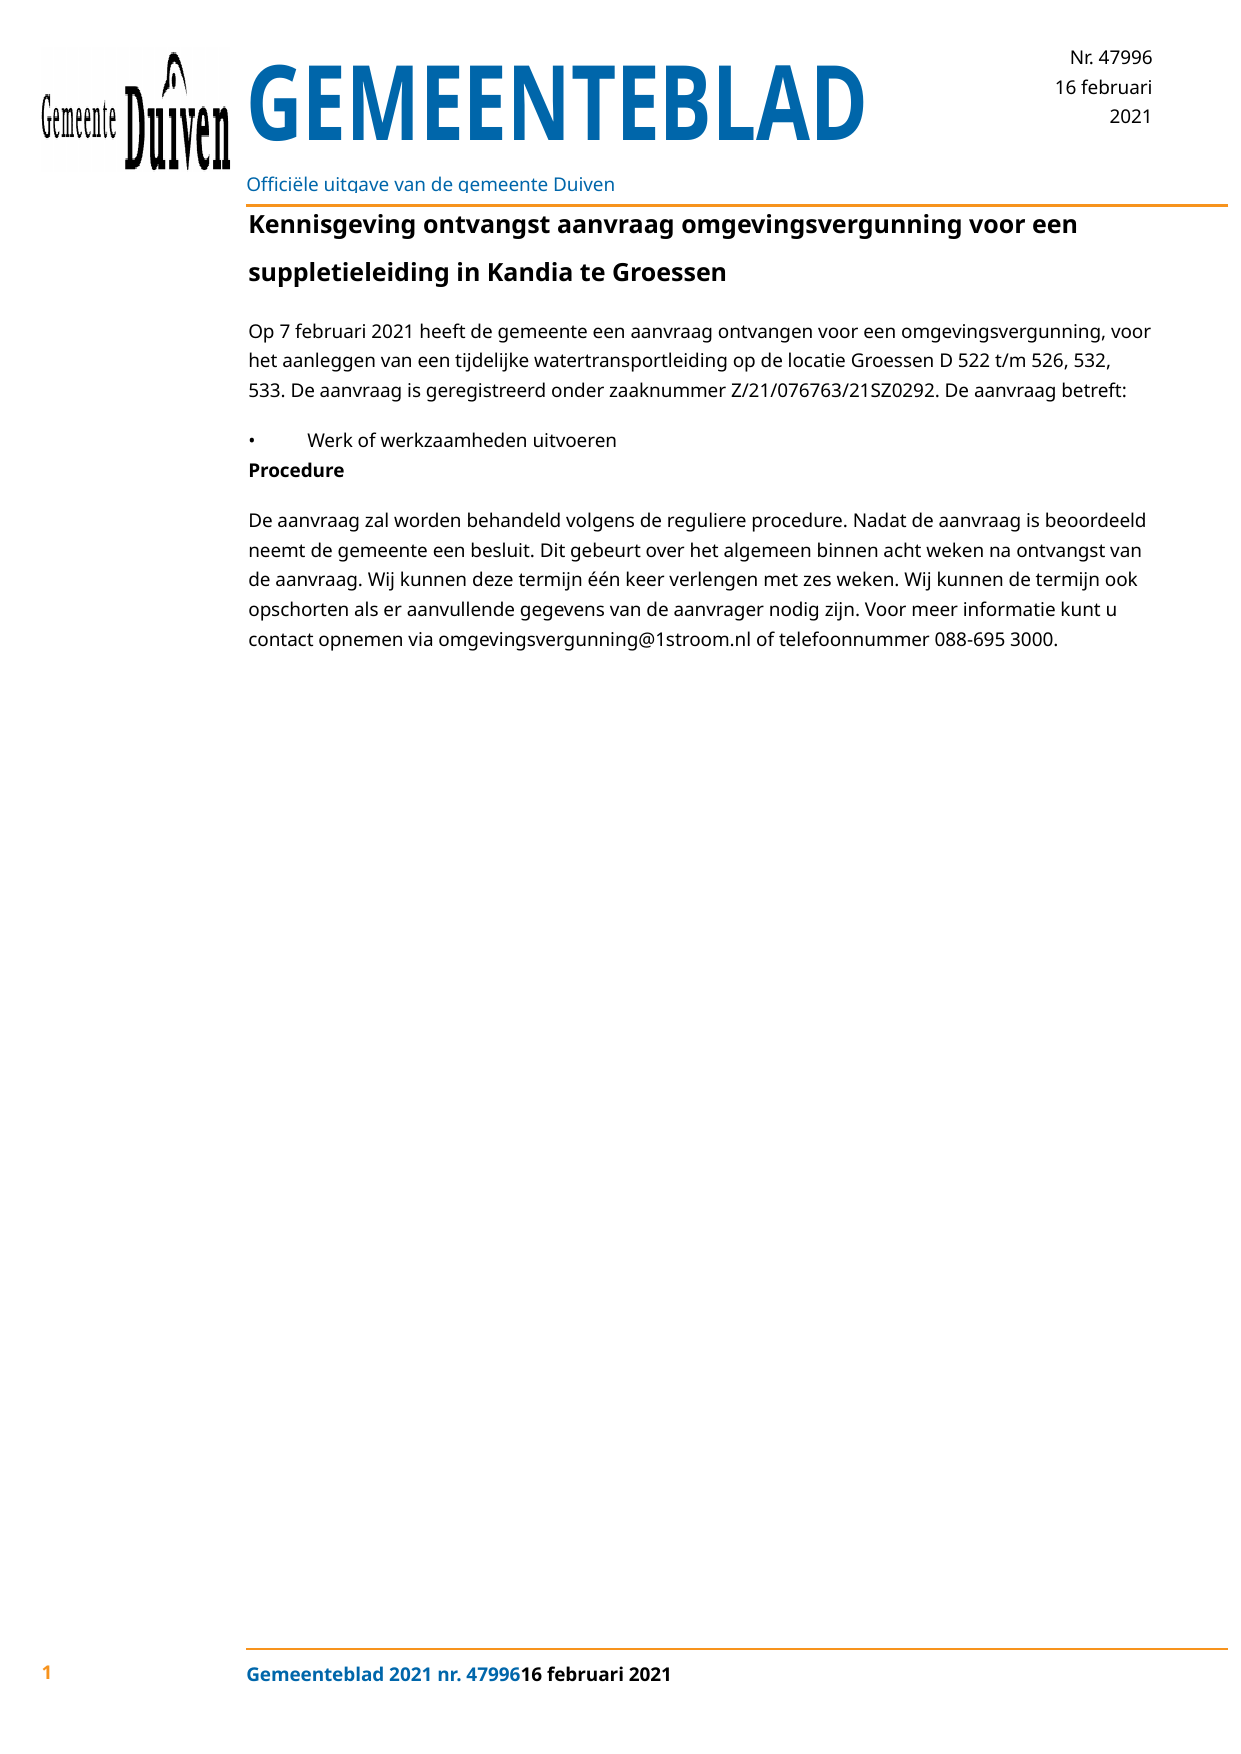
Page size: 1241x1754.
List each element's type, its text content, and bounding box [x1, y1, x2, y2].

text De aanvraag zal worden behandeld volgens de reguliere procedure. Nadat de aanvraag is beoordeeld neemt de gemeente een besluit. Dit gebeurt over het algemeen binnen acht weken na ontvangst van de aanvraag. Wij kunnen deze termijn één keer verlengen met zes weken. Wij kunnen de termijn ook opschorten als er aanvullende gegevens van de aanvrager nodig zijn. Voor meer informatie kunt u contact opnemen via omgevingsvergunning@1stroom.nl of telefoonnummer 088-695 3000. [248, 507, 1152, 652]
text Op 7 februari 2021 heeft de gemeente een aanvraag ontvangen voor een omgevingsvergunning, voor het aanleggen van een tijdelijke watertransportleiding op de locatie Groessen D 522 t/m 526, 532, 533. De aanvraag is geregistreerd onder zaaknummer Z/21/076763/21SZ0292. De aanvraag betreft: [248, 318, 1152, 403]
list Werk of werkzaamheden uitvoeren [248, 427, 1152, 453]
picture [41, 47, 231, 172]
text Kennisgeving ontvangst aanvraag omgevingsvergunning voor een suppletieleiding in Kandia te Groessen [248, 207, 1152, 288]
text Procedure [248, 457, 1152, 483]
